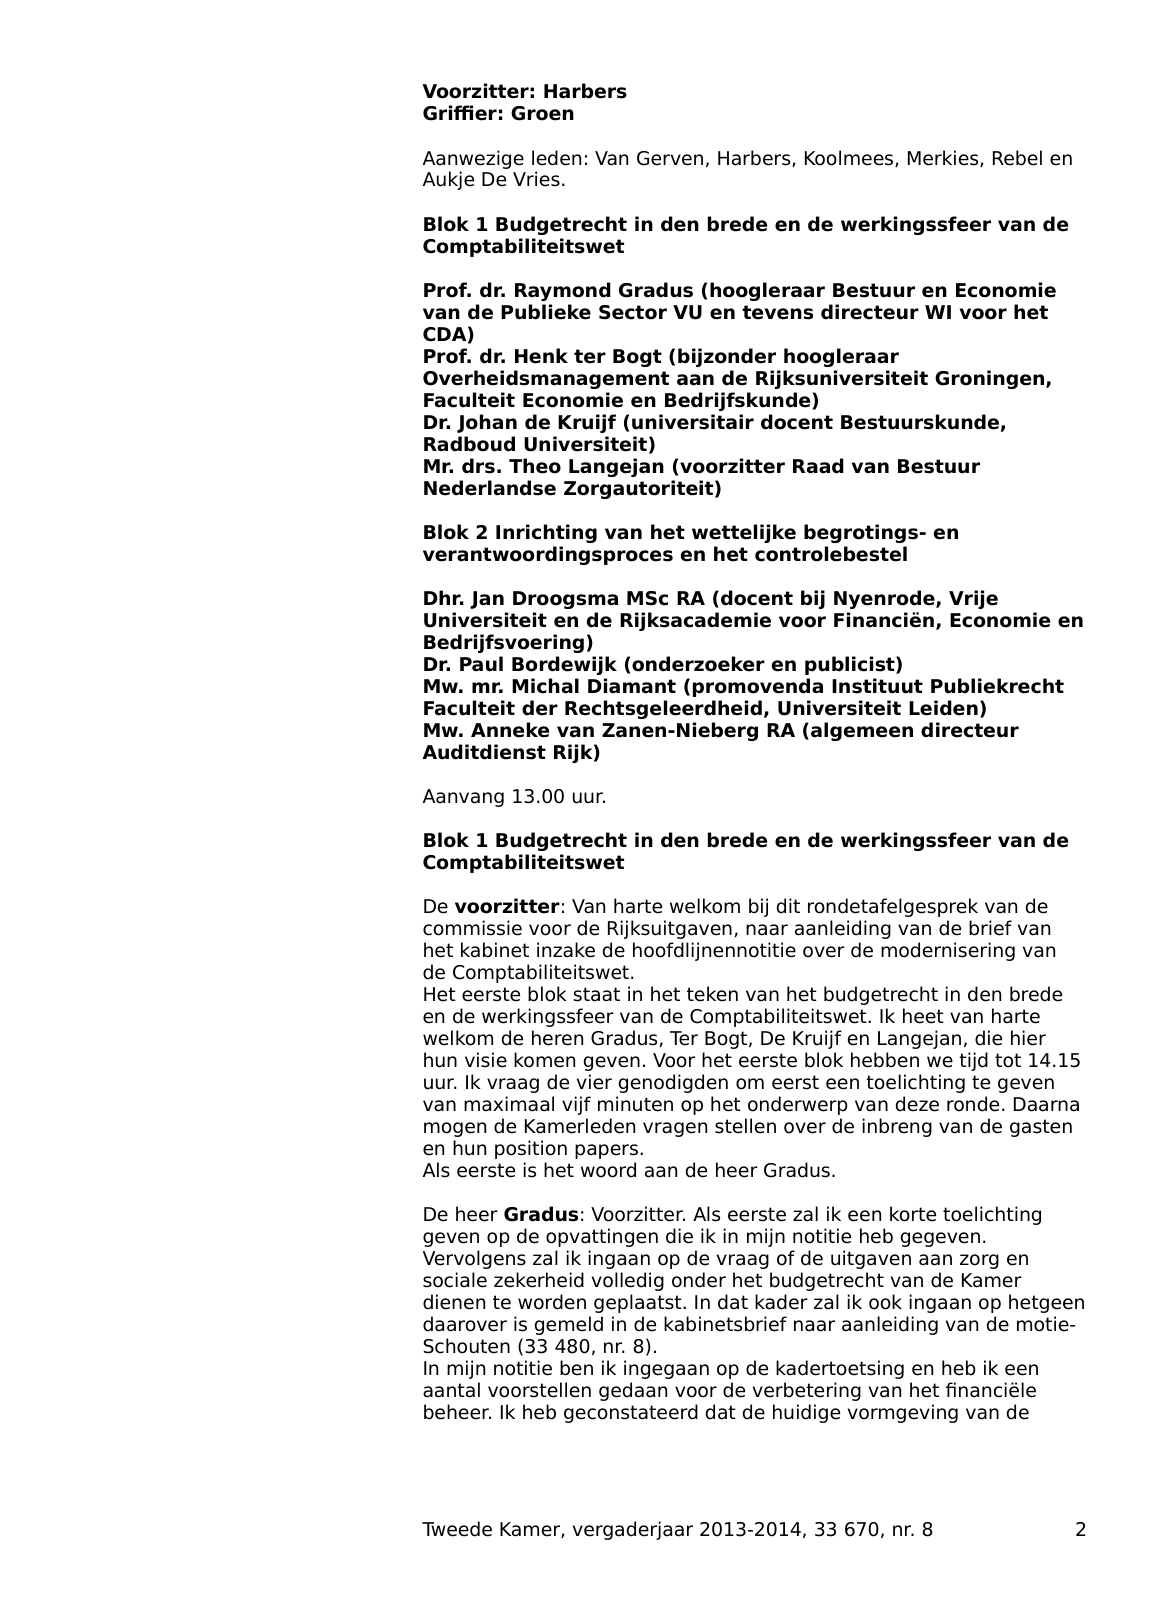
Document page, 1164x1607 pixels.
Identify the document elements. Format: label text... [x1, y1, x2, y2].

text Mw. Anneke van Zanen-Nieberg RA (algemeen directeur Auditdienst Rijk) [422, 720, 1087, 764]
text De heer Gradus: Voorzitter. Als eerste zal ik een korte toelichting geven op de opvattingen die ik in mijn notitie heb gegeven. Vervolgens zal ik ingaan op de vraag of de uitgaven aan zorg en sociale zekerheid volledig onder het budgetrecht van de Kamer dienen te worden geplaatst. In dat kader zal ik ook ingaan op hetgeen daarover is gemeld in de kabinetsbrief naar aanleiding van de motie-Schouten (33 480, nr. 8). [422, 1204, 1087, 1358]
text Prof. dr. Raymond Gradus (hoogleraar Bestuur en Economie van de Publieke Sector VU en tevens directeur WI voor het CDA) [422, 280, 1087, 346]
text Prof. dr. Henk ter Bogt (bijzonder hoogleraar Overheidsmanagement aan de Rijksuniversiteit Groningen, Faculteit Economie en Bedrijfskunde) [422, 346, 1087, 412]
text Dhr. Jan Droogsma MSc RA (docent bij Nyenrode, Vrije Universiteit en de Rijksacademie voor Financiën, Economie en Bedrijfsvoering) [422, 588, 1087, 654]
text Dr. Johan de Kruijf (universitair docent Bestuurskunde, Radboud Universiteit) [422, 412, 1087, 456]
text Griffier: Groen [422, 103, 1087, 125]
text Aanwezige leden: Van Gerven, Harbers, Koolmees, Merkies, Rebel en Aukje De Vries. [422, 147, 1087, 191]
text Dr. Paul Bordewijk (onderzoeker en publicist) [422, 654, 1087, 676]
text Als eerste is het woord aan de heer Gradus. [422, 1160, 1087, 1182]
subtitle Blok 1 Budgetrecht in den brede en de werkingssfeer van de Comptabiliteitswet [422, 213, 1087, 257]
text In mijn notitie ben ik ingegaan op de kadertoetsing en heb ik een aantal voorstellen gedaan voor de verbetering van het financiële beheer. Ik heb geconstateerd dat de huidige vormgeving van de [422, 1358, 1087, 1424]
text De voorzitter: Van harte welkom bij dit rondetafelgesprek van de commissie voor de Rijksuitgaven, naar aanleiding van de brief van het kabinet inzake de hoofdlijnennotitie over de modernisering van de Comptabiliteitswet. [422, 896, 1087, 984]
text Mr. drs. Theo Langejan (voorzitter Raad van Bestuur Nederlandse Zorgautoriteit) [422, 456, 1087, 499]
text Het eerste blok staat in het teken van het budgetrecht in den brede en de werkingssfeer van de Comptabiliteitswet. Ik heet van harte welkom de heren Gradus, Ter Bogt, De Kruijf en Langejan, die hier hun visie komen geven. Voor het eerste blok hebben we tijd tot 14.15 uur. Ik vraag de vier genodigden om eerst een toelichting te geven van maximaal vijf minuten op het onderwerp van deze ronde. Daarna mogen de Kamerleden vragen stellen over de inbreng van de gasten en hun position papers. [422, 984, 1087, 1160]
text Aanvang 13.00 uur. [422, 786, 1087, 808]
text Mw. mr. Michal Diamant (promovenda Instituut Publiekrecht Faculteit der Rechtsgeleerdheid, Universiteit Leiden) [422, 676, 1087, 720]
text Voorzitter: Harbers [422, 81, 1087, 103]
subtitle Blok 1 Budgetrecht in den brede en de werkingssfeer van de Comptabiliteitswet [422, 830, 1087, 874]
subtitle Blok 2 Inrichting van het wettelijke begrotings- en verantwoordingsproces en het controlebestel [422, 522, 1087, 566]
